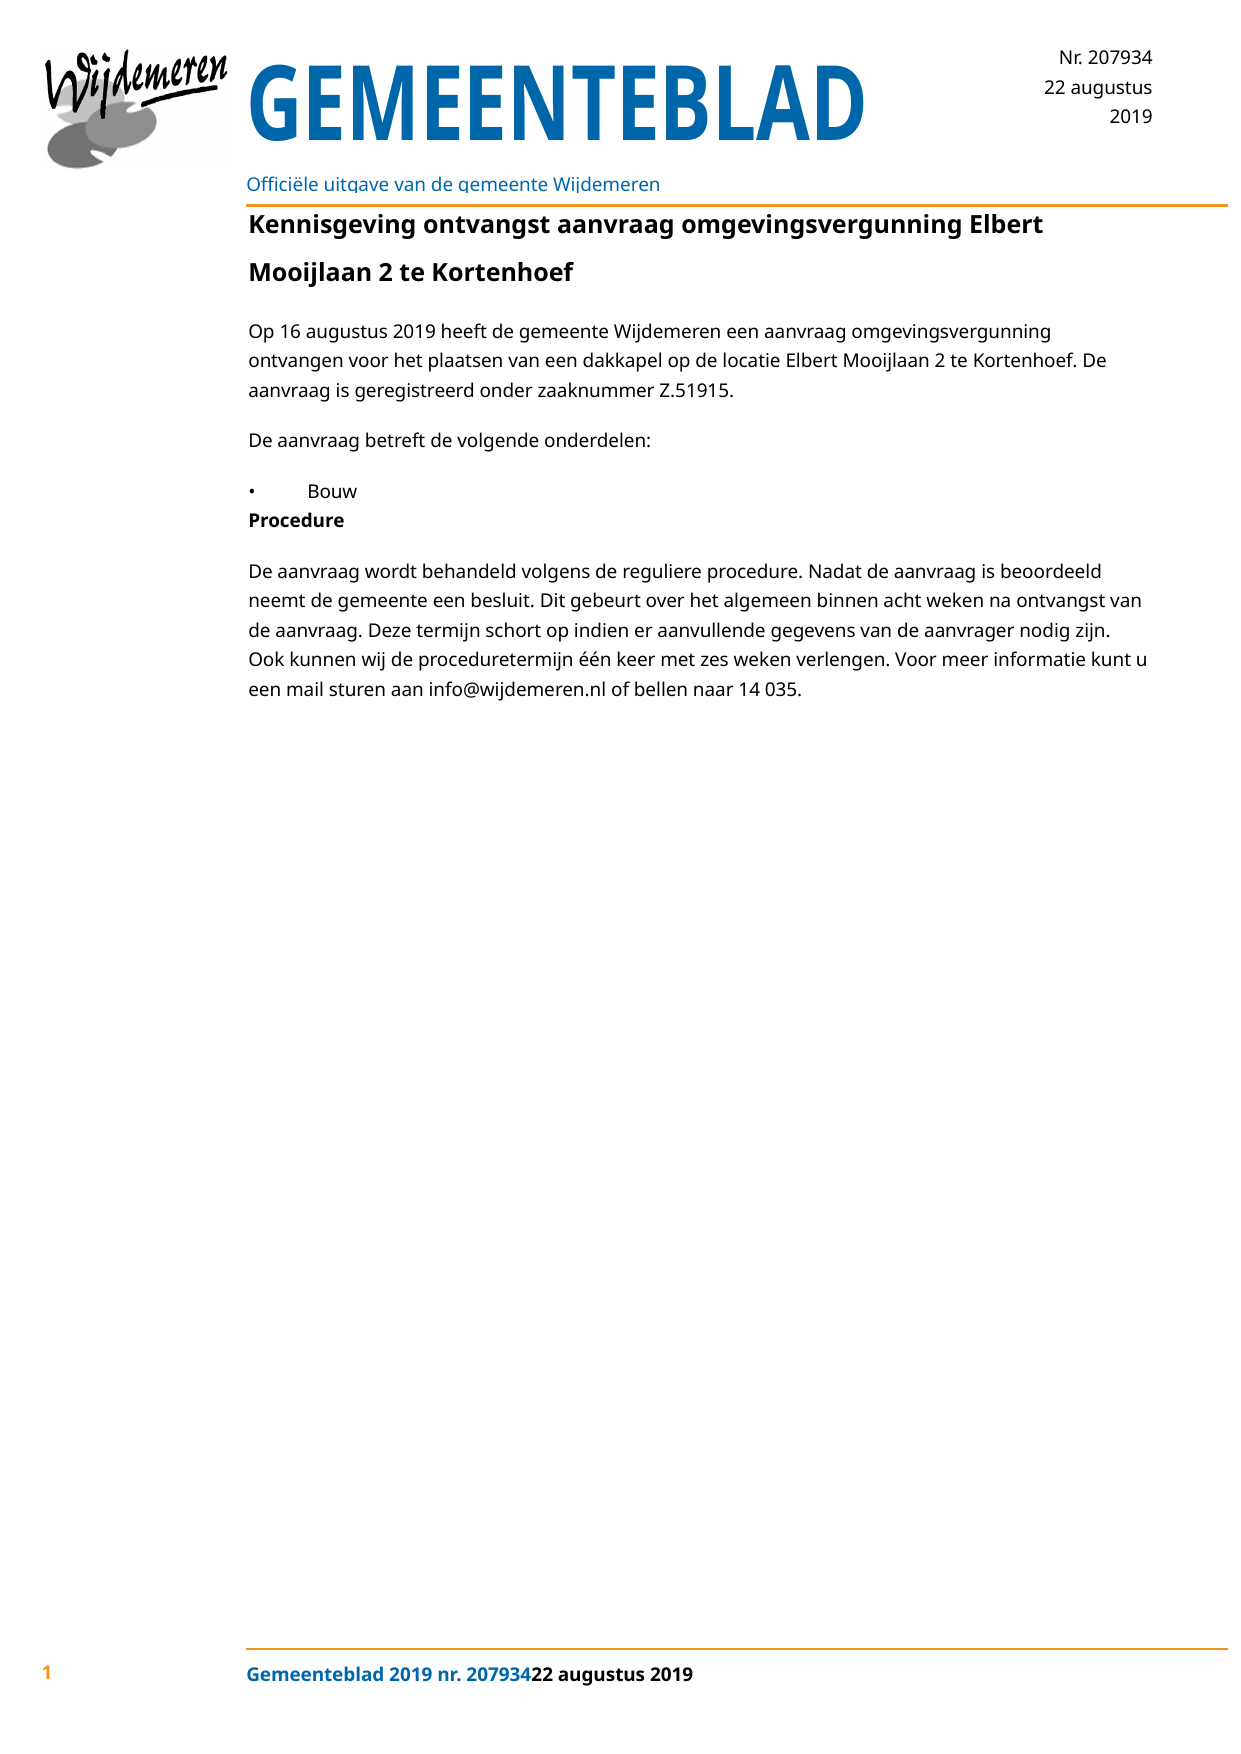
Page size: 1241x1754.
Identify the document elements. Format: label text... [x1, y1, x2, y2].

text Op 16 augustus 2019 heeft de gemeente Wijdemeren een aanvraag omgevingsvergunning ontvangen voor het plaatsen van een dakkapel op de locatie Elbert Mooijlaan 2 te Kortenhoef. De aanvraag is geregistreerd onder zaaknummer Z.51915. [248, 318, 1152, 403]
text Procedure [248, 507, 1152, 533]
text De aanvraag wordt behandeld volgens de reguliere procedure. Nadat de aanvraag is beoordeeld neemt de gemeente een besluit. Dit gebeurt over het algemeen binnen acht weken na ontvangst van de aanvraag. Deze termijn schort op indien er aanvullende gegevens van de aanvrager nodig zijn. Ook kunnen wij de proceduretermijn één keer met zes weken verlengen. Voor meer informatie kunt u een mail sturen aan info@wijdemeren.nl of bellen naar 14 035. [248, 558, 1152, 702]
text Kennisgeving ontvangst aanvraag omgevingsvergunning Elbert Mooijlaan 2 te Kortenhoef [248, 207, 1152, 288]
picture [41, 47, 231, 172]
text De aanvraag betreft de volgende onderdelen: [248, 427, 1152, 453]
list Bouw [248, 478, 1152, 504]
